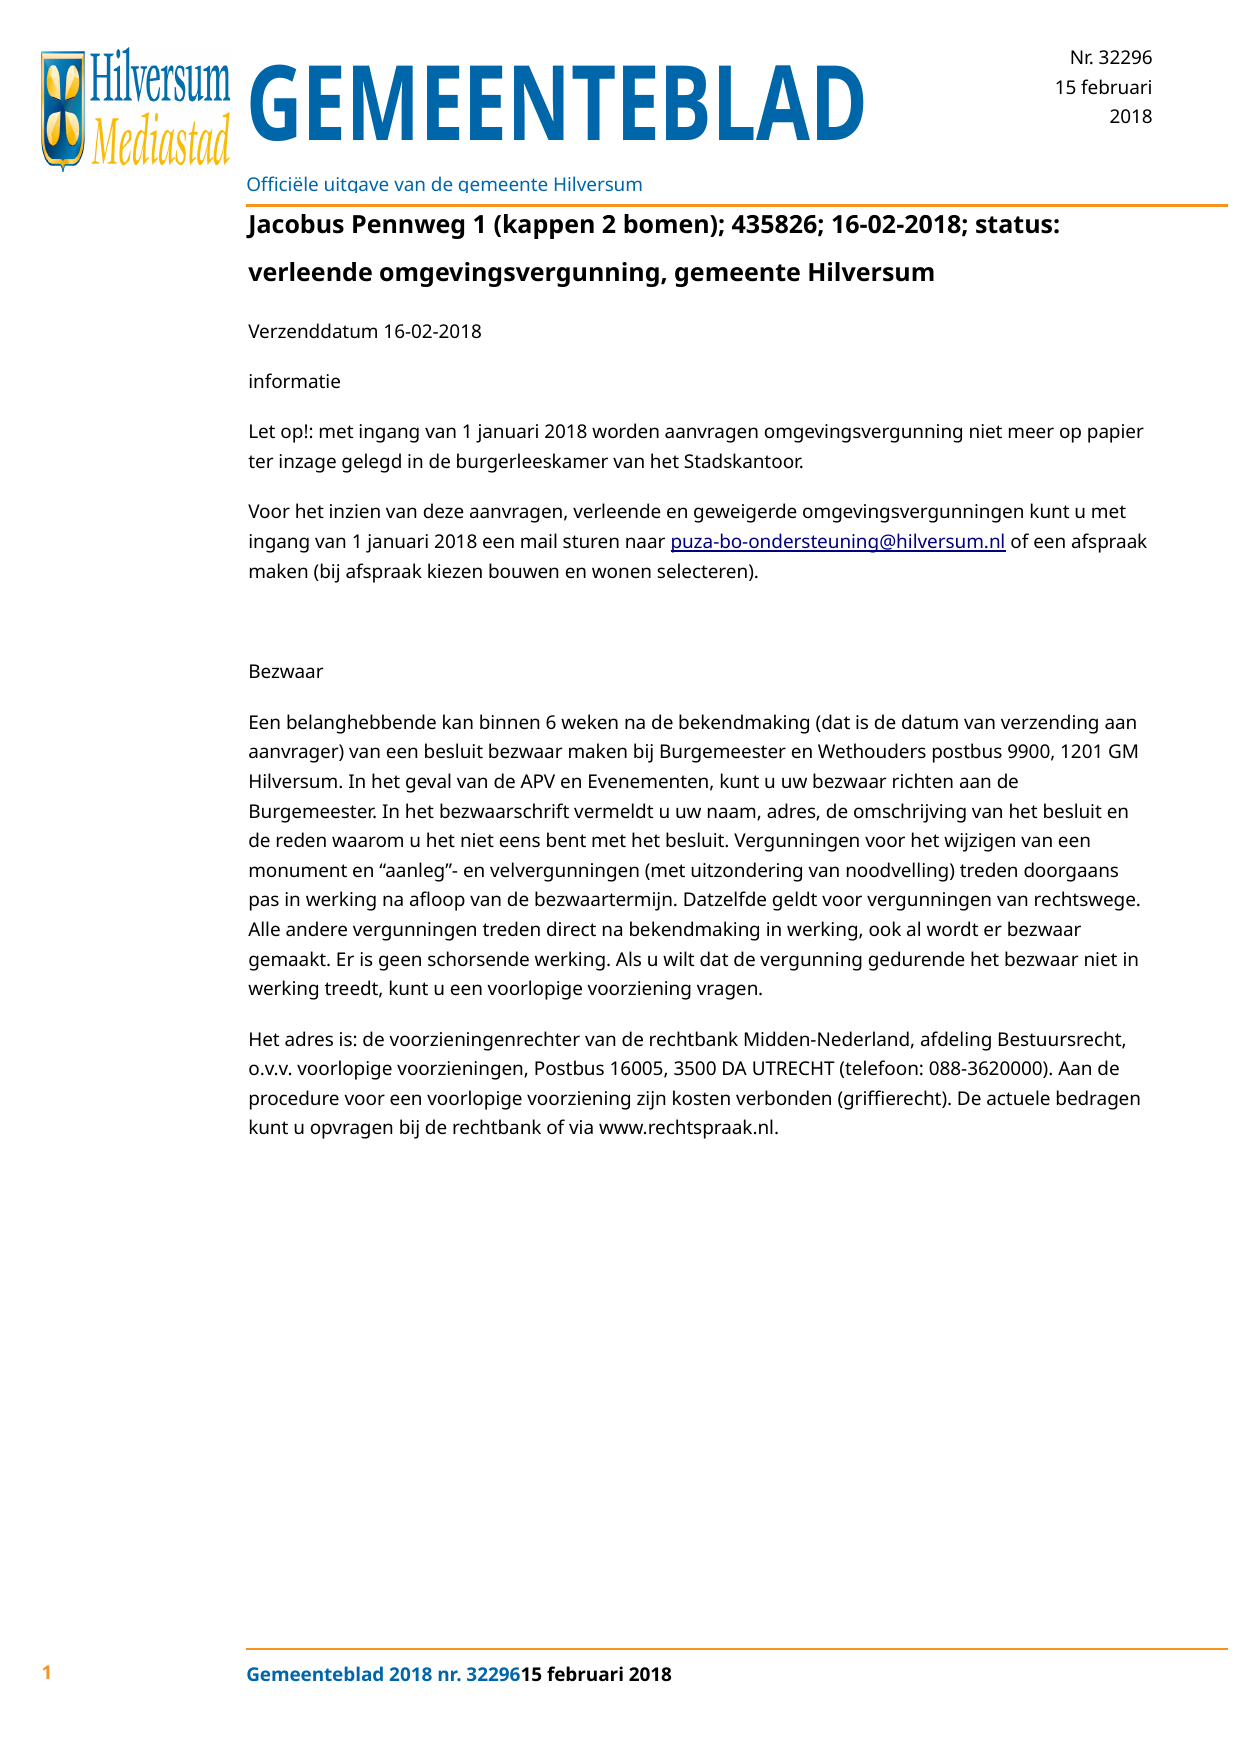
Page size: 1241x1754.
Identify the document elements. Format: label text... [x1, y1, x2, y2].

text Verzenddatum 16-02-2018 [248, 318, 1152, 344]
picture [41, 47, 231, 172]
text Let op!: met ingang van 1 januari 2018 worden aanvragen omgevingsvergunning niet meer op papier ter inzage gelegd in de burgerleeskamer van het Stadskantoor. [248, 419, 1152, 474]
text Een belanghebbende kan binnen 6 weken na de bekendmaking (dat is de datum van verzending aan aanvrager) van een besluit bezwaar maken bij Burgemeester en Wethouders postbus 9900, 1201 GM Hilversum. In het geval van de APV en Evenementen, kunt u uw bezwaar richten aan de Burgemeester. In het bezwaarschrift vermeldt u uw naam, adres, de omschrijving van het besluit en de reden waarom u het niet eens bent met het besluit. Vergunningen voor het wijzigen van een monument en “aanleg”- en velvergunningen (met uitzondering van noodvelling) treden doorgaans pas in werking na afloop van de bezwaartermijn. Datzelfde geldt voor vergunningen van rechtswege. Alle andere vergunningen treden direct na bekendmaking in werking, ook al wordt er bezwaar gemaakt. Er is geen schorsende werking. Als u wilt dat de vergunning gedurende het bezwaar niet in werking treedt, kunt u een voorlopige voorziening vragen. [248, 709, 1152, 1001]
text Bezwaar [248, 659, 1152, 684]
text Het adres is: de voorzieningenrechter van de rechtbank Midden-Nederland, afdeling Bestuursrecht, o.v.v. voorlopige voorzieningen, Postbus 16005, 3500 DA UTRECHT (telefoon: 088-3620000). Aan de procedure voor een voorlopige voorziening zijn kosten verbonden (griffierecht). De actuele bedragen kunt u opvragen bij de rechtbank of via www.rechtspraak.nl. [248, 1026, 1152, 1140]
text Voor het inzien van deze aanvragen, verleende en geweigerde omgevingsvergunningen kunt u met ingang van 1 januari 2018 een mail sturen naar puza-bo-ondersteuning@hilversum.nl of een afspraak maken (bij afspraak kiezen bouwen en wonen selecteren). [248, 499, 1152, 584]
text Jacobus Pennweg 1 (kappen 2 bomen); 435826; 16-02-2018; status: verleende omgevingsvergunning, gemeente Hilversum [248, 207, 1152, 288]
text informatie [248, 368, 1152, 394]
